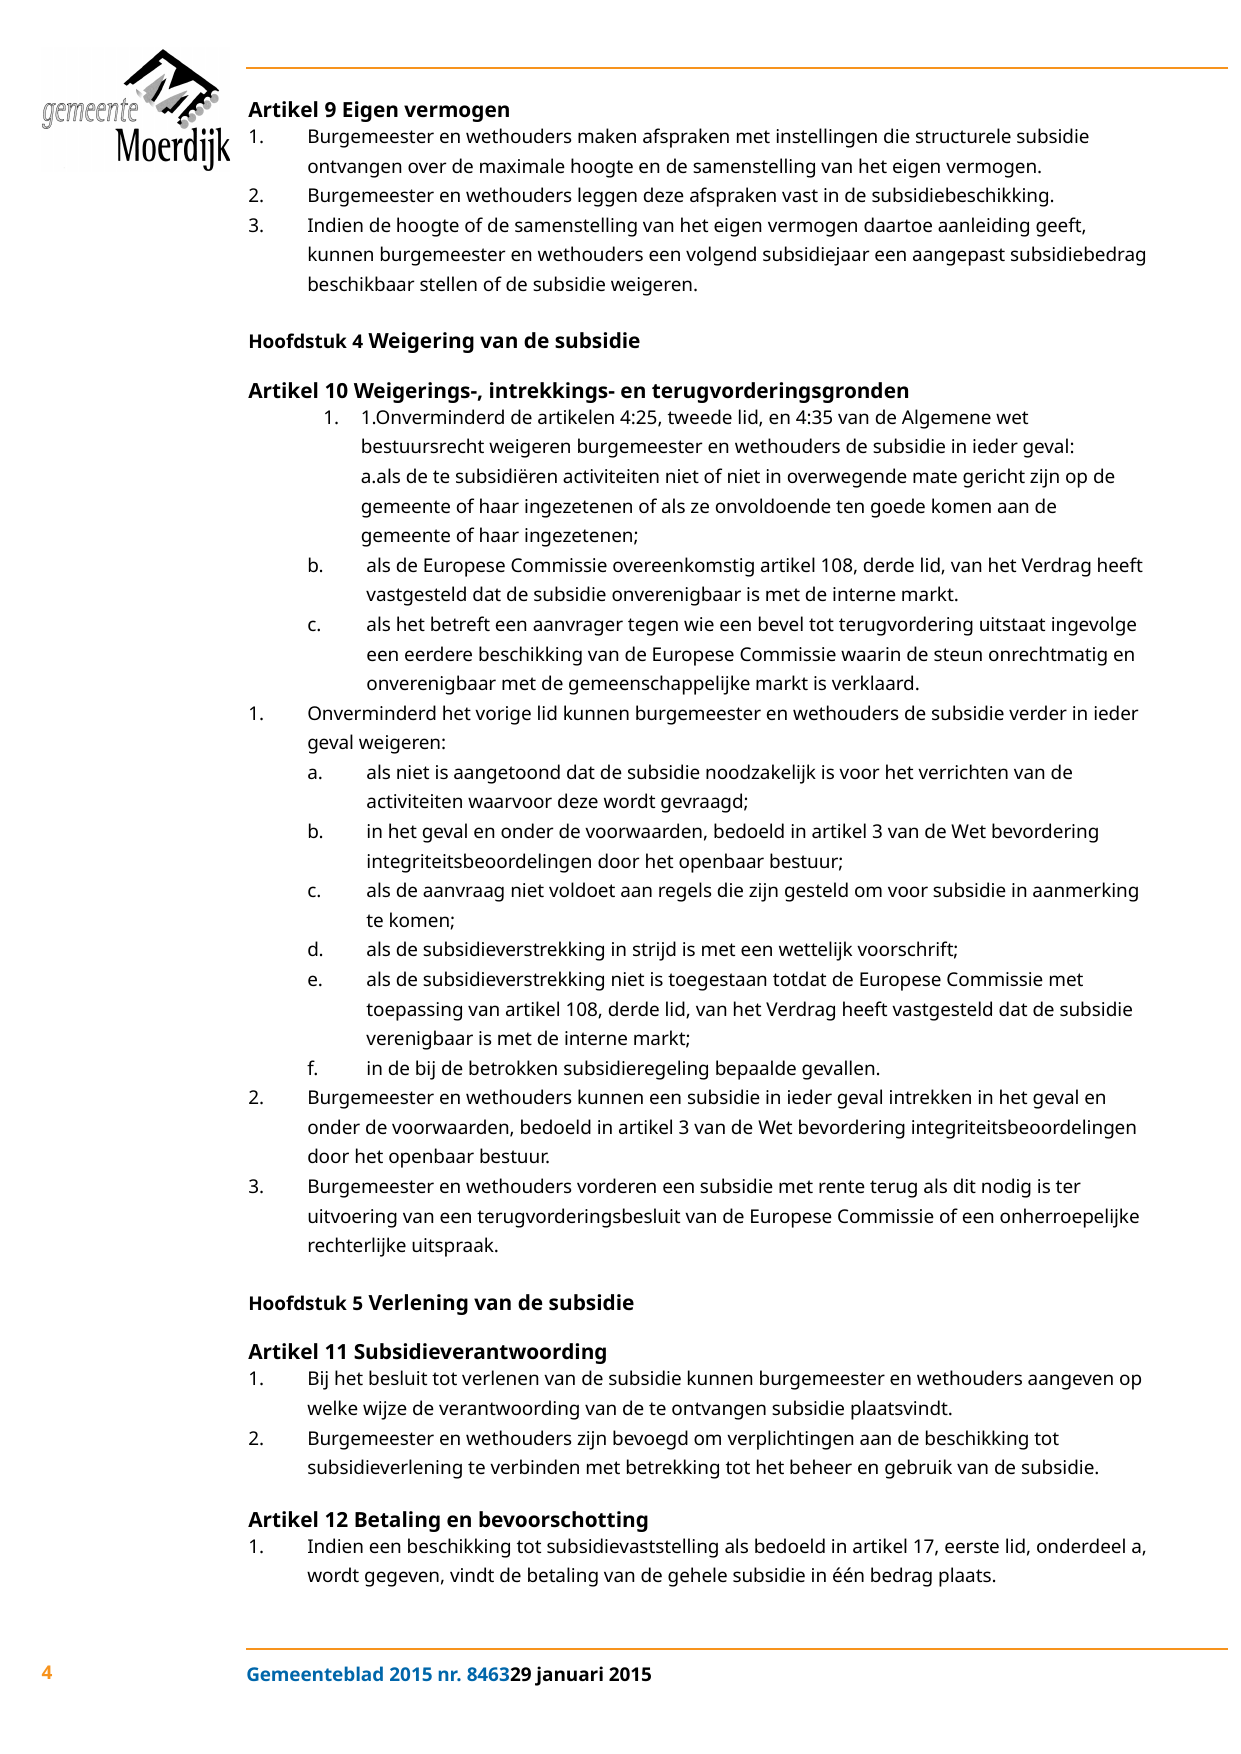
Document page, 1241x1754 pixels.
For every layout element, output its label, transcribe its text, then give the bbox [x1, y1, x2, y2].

list Indien een beschikking tot subsidievaststelling als bedoeld in artikel 17, eerste lid, onderdeel a, wordt gegeven, vindt de betaling van de gehele subsidie in één bedrag plaats. [248, 1533, 1152, 1588]
text Artikel 9 Eigen vermogen [248, 95, 1152, 123]
text Hoofdstuk 4 Weigering van de subsidie [248, 326, 1152, 355]
list als de subsidieverstrekking in strijd is met een wettelijk voorschrift; [307, 937, 1152, 962]
list a.als de te subsidiëren activiteiten niet of niet in overwegende mate gericht zijn op de gemeente of haar ingezetenen of als ze onvoldoende ten goede komen aan de gemeente of haar ingezetenen; [323, 463, 1152, 548]
list Onverminderd het vorige lid kunnen burgemeester en wethouders de subsidie verder in ieder geval weigeren: [248, 700, 1152, 755]
list in het geval en onder de voorwaarden, bedoeld in artikel 3 van de Wet bevordering integriteitsbeoordelingen door het openbaar bestuur; [307, 818, 1152, 874]
text Hoofdstuk 5 Verlening van de subsidie [248, 1288, 1152, 1316]
text Artikel 10 Weigerings-, intrekkings- en terugvorderingsgronden [248, 376, 1152, 404]
list als de Europese Commissie overeenkomstig artikel 108, derde lid, van het Verdrag heeft vastgesteld dat de subsidie onverenigbaar is met de interne markt. [307, 552, 1152, 607]
list als niet is aangetoond dat de subsidie noodzakelijk is voor het verrichten van de activiteiten waarvoor deze wordt gevraagd; [307, 759, 1152, 814]
text Artikel 11 Subsidieverantwoording [248, 1337, 1152, 1366]
picture [41, 47, 231, 172]
list Burgemeester en wethouders kunnen een subsidie in ieder geval intrekken in het geval en onder de voorwaarden, bedoeld in artikel 3 van de Wet bevordering integriteitsbeoordelingen door het openbaar bestuur. [248, 1084, 1152, 1169]
list Bij het besluit tot verlenen van de subsidie kunnen burgemeester en wethouders aangeven op welke wijze de verantwoording van de te ontvangen subsidie plaatsvindt. [248, 1366, 1152, 1421]
list in de bij de betrokken subsidieregeling bepaalde gevallen. [307, 1055, 1152, 1081]
list Indien de hoogte of de samenstelling van het eigen vermogen daartoe aanleiding geeft, kunnen burgemeester en wethouders een volgend subsidiejaar een aangepast subsidiebedrag beschikbaar stellen of de subsidie weigeren. [248, 212, 1152, 297]
list Burgemeester en wethouders maken afspraken met instellingen die structurele subsidie ontvangen over de maximale hoogte en de samenstelling van het eigen vermogen. [248, 123, 1152, 178]
list Burgemeester en wethouders vorderen een subsidie met rente terug als dit nodig is ter uitvoering van een terugvorderingsbesluit van de Europese Commissie of een onherroepelijke rechterlijke uitspraak. [248, 1173, 1152, 1258]
list Burgemeester en wethouders leggen deze afspraken vast in de subsidiebeschikking. [248, 182, 1152, 208]
text Artikel 12 Betaling en bevoorschotting [248, 1505, 1152, 1533]
list als de subsidieverstrekking niet is toegestaan totdat de Europese Commissie met toepassing van artikel 108, derde lid, van het Verdrag heeft vastgesteld dat de subsidie verenigbaar is met de interne markt; [307, 966, 1152, 1051]
list Burgemeester en wethouders zijn bevoegd om verplichtingen aan de beschikking tot subsidieverlening te verbinden met betrekking tot het beheer en gebruik van de subsidie. [248, 1425, 1152, 1480]
list als het betreft een aanvrager tegen wie een bevel tot terugvordering uitstaat ingevolge een eerdere beschikking van de Europese Commissie waarin de steun onrechtmatig en onverenigbaar met de gemeenschappelijke markt is verklaard. [307, 611, 1152, 696]
list 1.Onverminderd de artikelen 4:25, tweede lid, en 4:35 van de Algemene wet bestuursrecht weigeren burgemeester en wethouders de subsidie in ieder geval: [323, 404, 1152, 459]
list als de aanvraag niet voldoet aan regels die zijn gesteld om voor subsidie in aanmerking te komen; [307, 877, 1152, 933]
